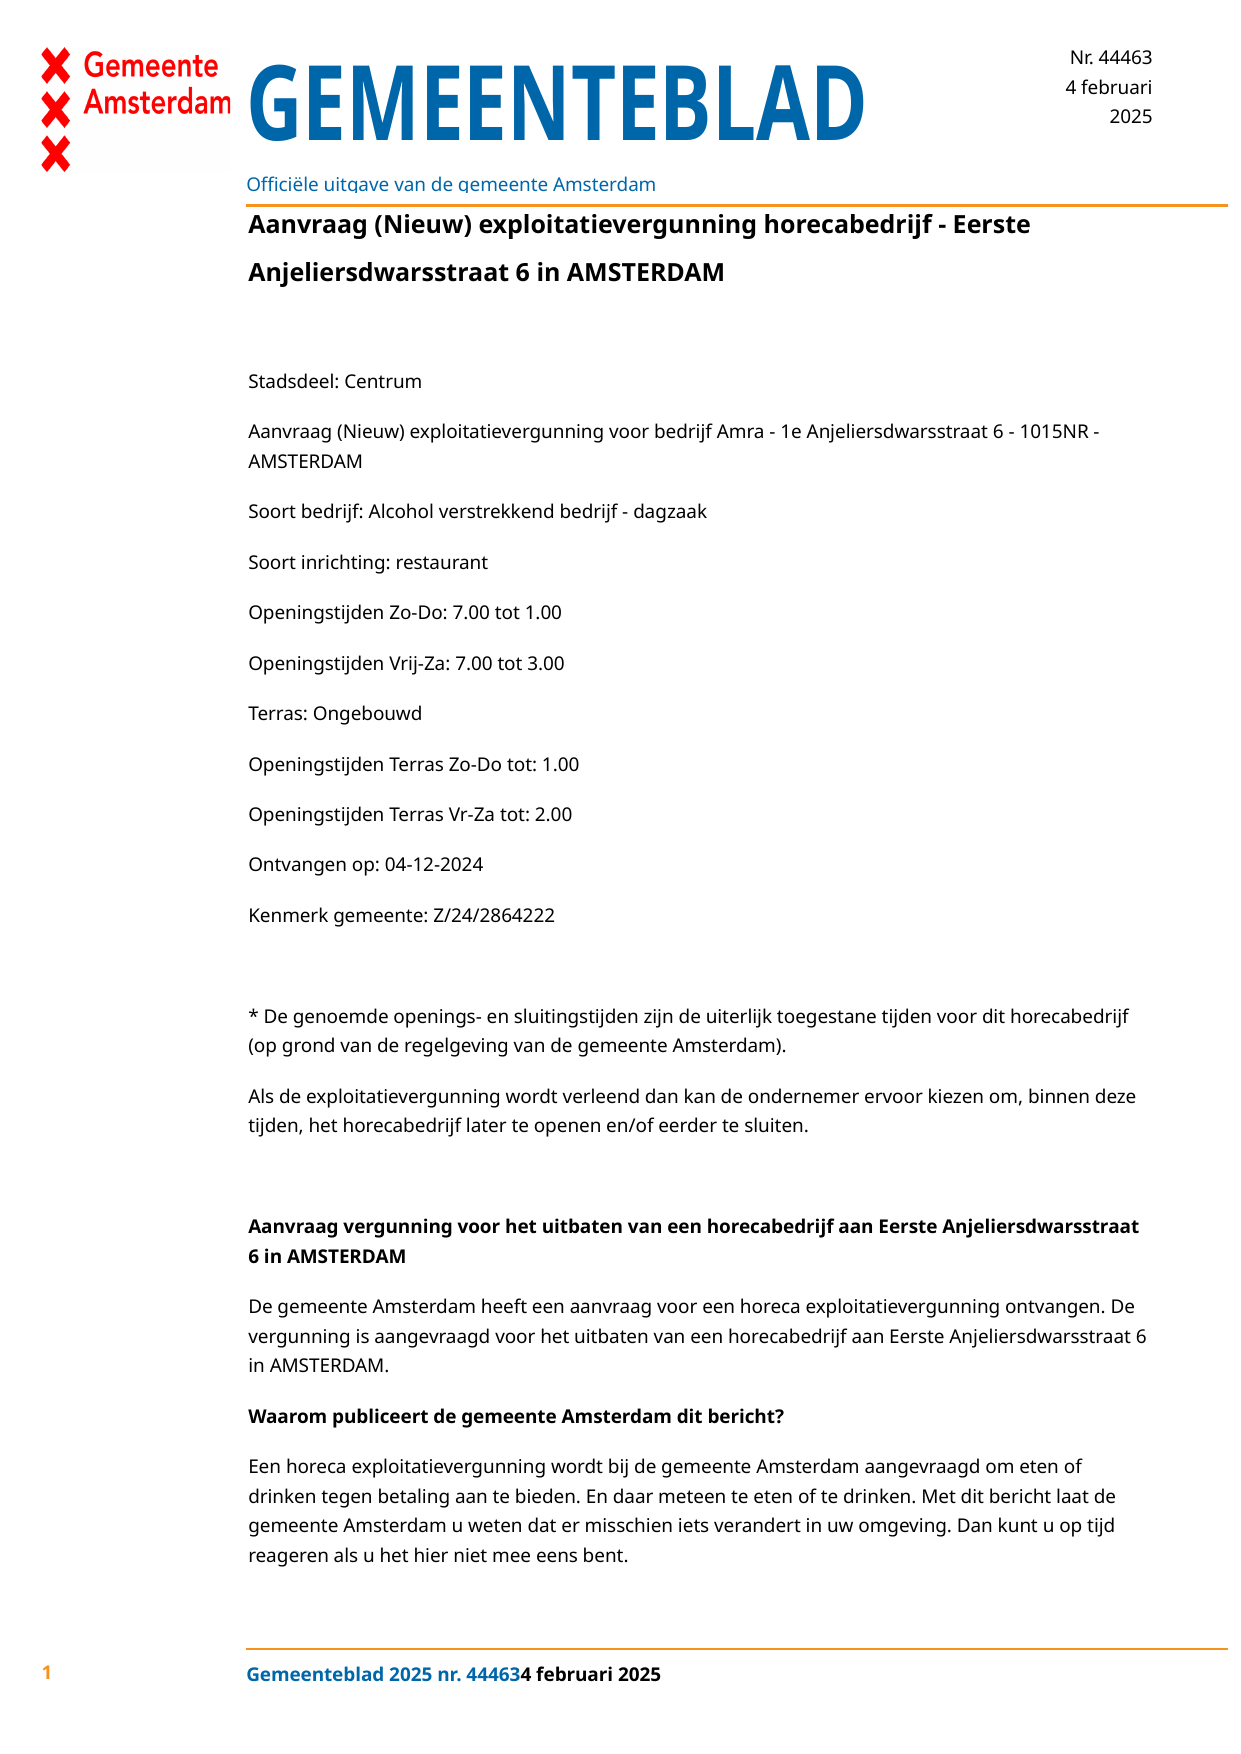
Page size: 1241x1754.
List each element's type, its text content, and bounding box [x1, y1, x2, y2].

text Openingstijden Zo-Do: 7.00 tot 1.00 [248, 599, 1152, 625]
text Stadsdeel: Centrum [248, 368, 1152, 394]
text Soort bedrijf: Alcohol verstrekkend bedrijf - dagzaak [248, 499, 1152, 524]
text De gemeente Amsterdam heeft een aanvraag voor een horeca exploitatievergunning ontvangen. De vergunning is aangevraagd voor het uitbaten van een horecabedrijf aan Eerste Anjeliersdwarsstraat 6 in AMSTERDAM. [248, 1293, 1152, 1378]
text Openingstijden Vrij-Za: 7.00 tot 3.00 [248, 650, 1152, 676]
text Openingstijden Terras Vr-Za tot: 2.00 [248, 801, 1152, 827]
text Soort inrichting: restaurant [248, 549, 1152, 575]
picture [41, 47, 231, 172]
text Terras: Ongebouwd [248, 700, 1152, 726]
text Kenmerk gemeente: Z/24/2864222 [248, 902, 1152, 928]
text Als de exploitatievergunning wordt verleend dan kan de ondernemer ervoor kiezen om, binnen deze tijden, het horecabedrijf later te openen en/of eerder te sluiten. [248, 1083, 1152, 1138]
text Ontvangen op: 04-12-2024 [248, 852, 1152, 877]
text Openingstijden Terras Zo-Do tot: 1.00 [248, 751, 1152, 777]
text Aanvraag (Nieuw) exploitatievergunning voor bedrijf Amra - 1e Anjeliersdwarsstraat 6 - 1015NR - AMSTERDAM [248, 419, 1152, 474]
text * De genoemde openings- en sluitingstijden zijn de uiterlijk toegestane tijden voor dit horecabedrijf (op grond van de regelgeving van de gemeente Amsterdam). [248, 1003, 1152, 1058]
text Een horeca exploitatievergunning wordt bij de gemeente Amsterdam aangevraagd om eten of drinken tegen betaling aan te bieden. En daar meteen te eten of te drinken. Met dit bericht laat de gemeente Amsterdam u weten dat er misschien iets verandert in uw omgeving. Dan kunt u op tijd reageren als u het hier niet mee eens bent. [248, 1453, 1152, 1568]
text Aanvraag (Nieuw) exploitatievergunning horecabedrijf - Eerste Anjeliersdwarsstraat 6 in AMSTERDAM [248, 207, 1152, 288]
text Waarom publiceert de gemeente Amsterdam dit bericht? [248, 1403, 1152, 1429]
text Aanvraag vergunning voor het uitbaten van een horecabedrijf aan Eerste Anjeliersdwarsstraat 6 in AMSTERDAM [248, 1213, 1152, 1269]
